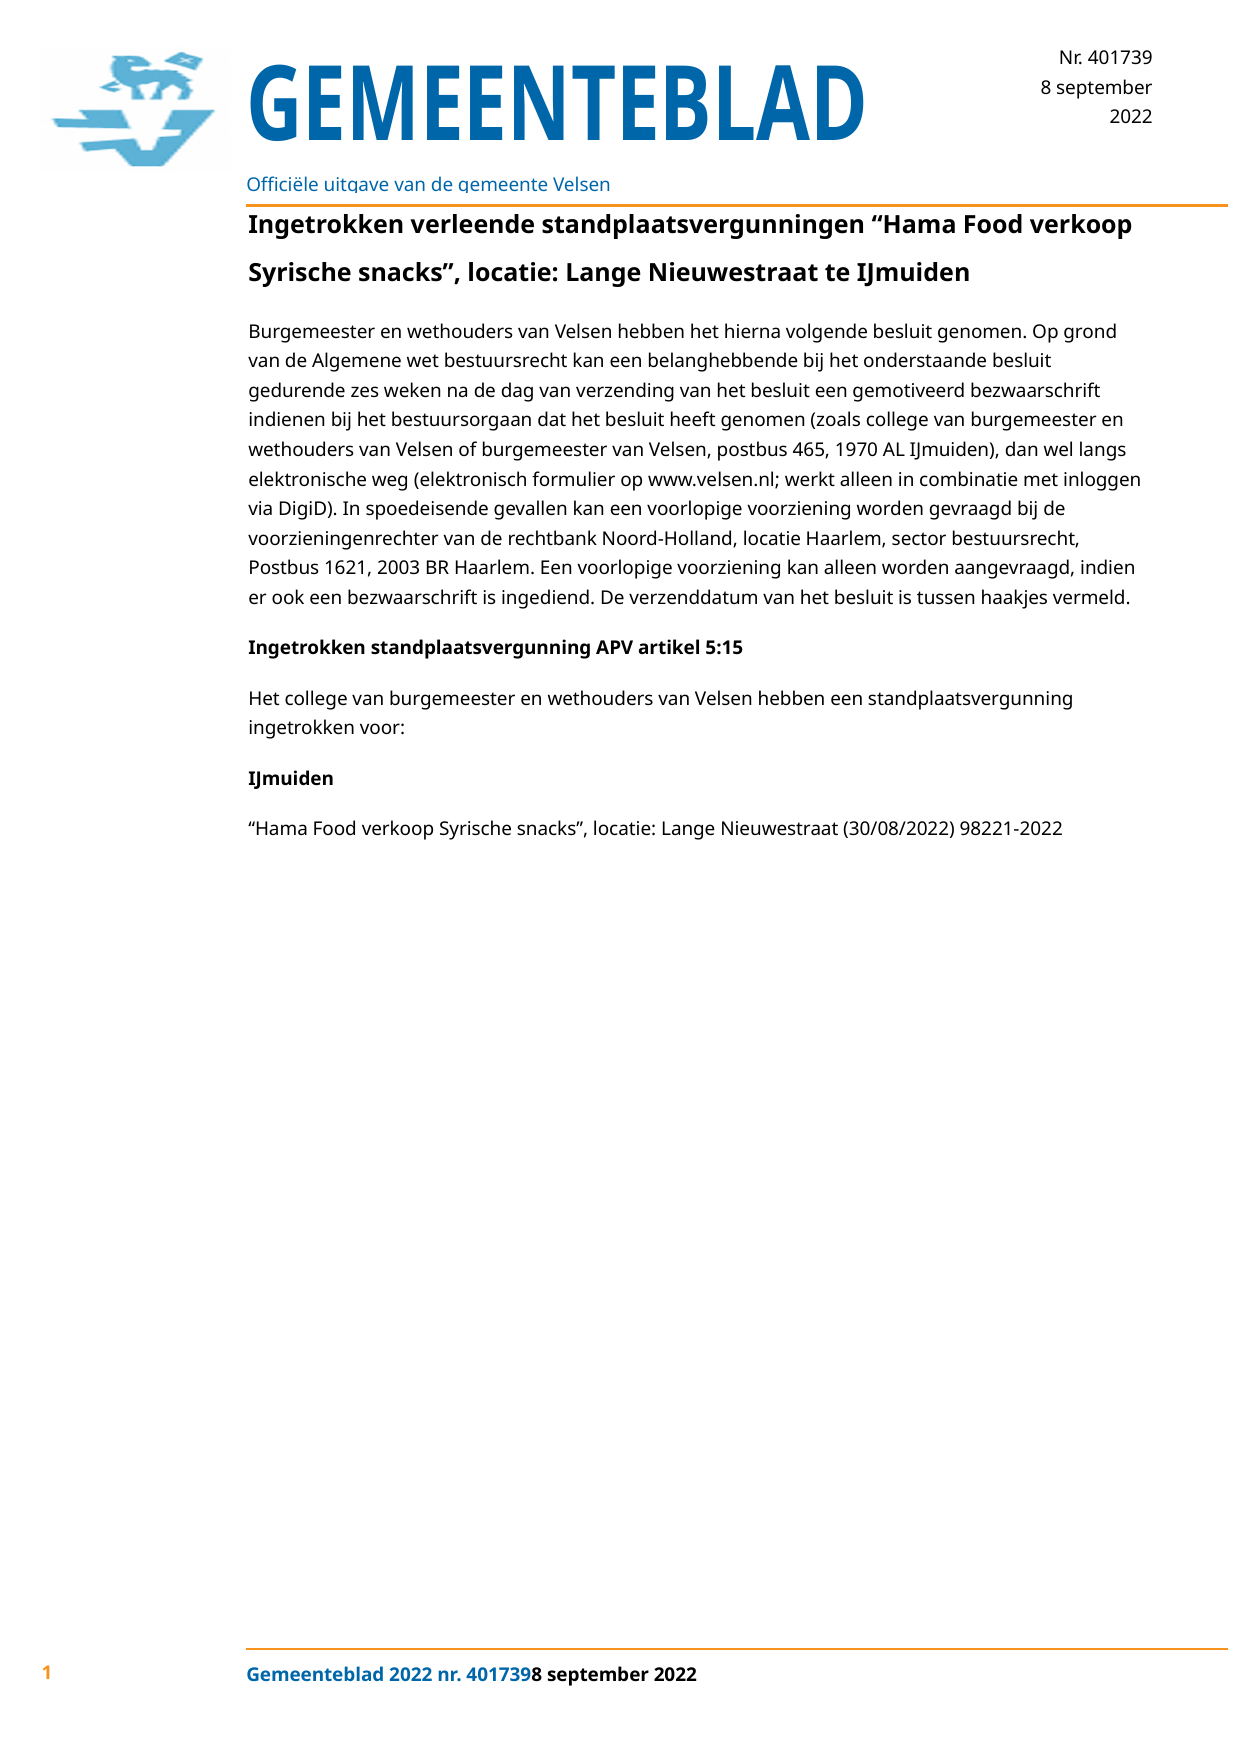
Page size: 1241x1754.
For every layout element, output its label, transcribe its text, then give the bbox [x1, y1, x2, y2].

text Burgemeester en wethouders van Velsen hebben het hierna volgende besluit genomen. Op grond van de Algemene wet bestuursrecht kan een belanghebbende bij het onderstaande besluit gedurende zes weken na de dag van verzending van het besluit een gemotiveerd bezwaarschrift indienen bij het bestuursorgaan dat het besluit heeft genomen (zoals college van burgemeester en wethouders van Velsen of burgemeester van Velsen, postbus 465, 1970 AL IJmuiden), dan wel langs elektronische weg (elektronisch formulier op www.velsen.nl; werkt alleen in combinatie met inloggen via DigiD). In spoedeisende gevallen kan een voorlopige voorziening worden gevraagd bij de voorzieningenrechter van de rechtbank Noord-Holland, locatie Haarlem, sector bestuursrecht, Postbus 1621, 2003 BR Haarlem. Een voorlopige voorziening kan alleen worden aangevraagd, indien er ook een bezwaarschrift is ingediend. De verzenddatum van het besluit is tussen haakjes vermeld. [248, 318, 1152, 610]
text Het college van burgemeester en wethouders van Velsen hebben een standplaatsvergunning ingetrokken voor: [248, 685, 1152, 740]
picture [41, 47, 231, 172]
text IJmuiden [248, 765, 1152, 791]
text Ingetrokken verleende standplaatsvergunningen “Hama Food verkoop Syrische snacks”, locatie: Lange Nieuwestraat te IJmuiden [248, 207, 1152, 288]
text Ingetrokken standplaatsvergunning APV artikel 5:15 [248, 634, 1152, 660]
text “Hama Food verkoop Syrische snacks”, locatie: Lange Nieuwestraat (30/08/2022) 98221-2022 [248, 815, 1152, 841]
